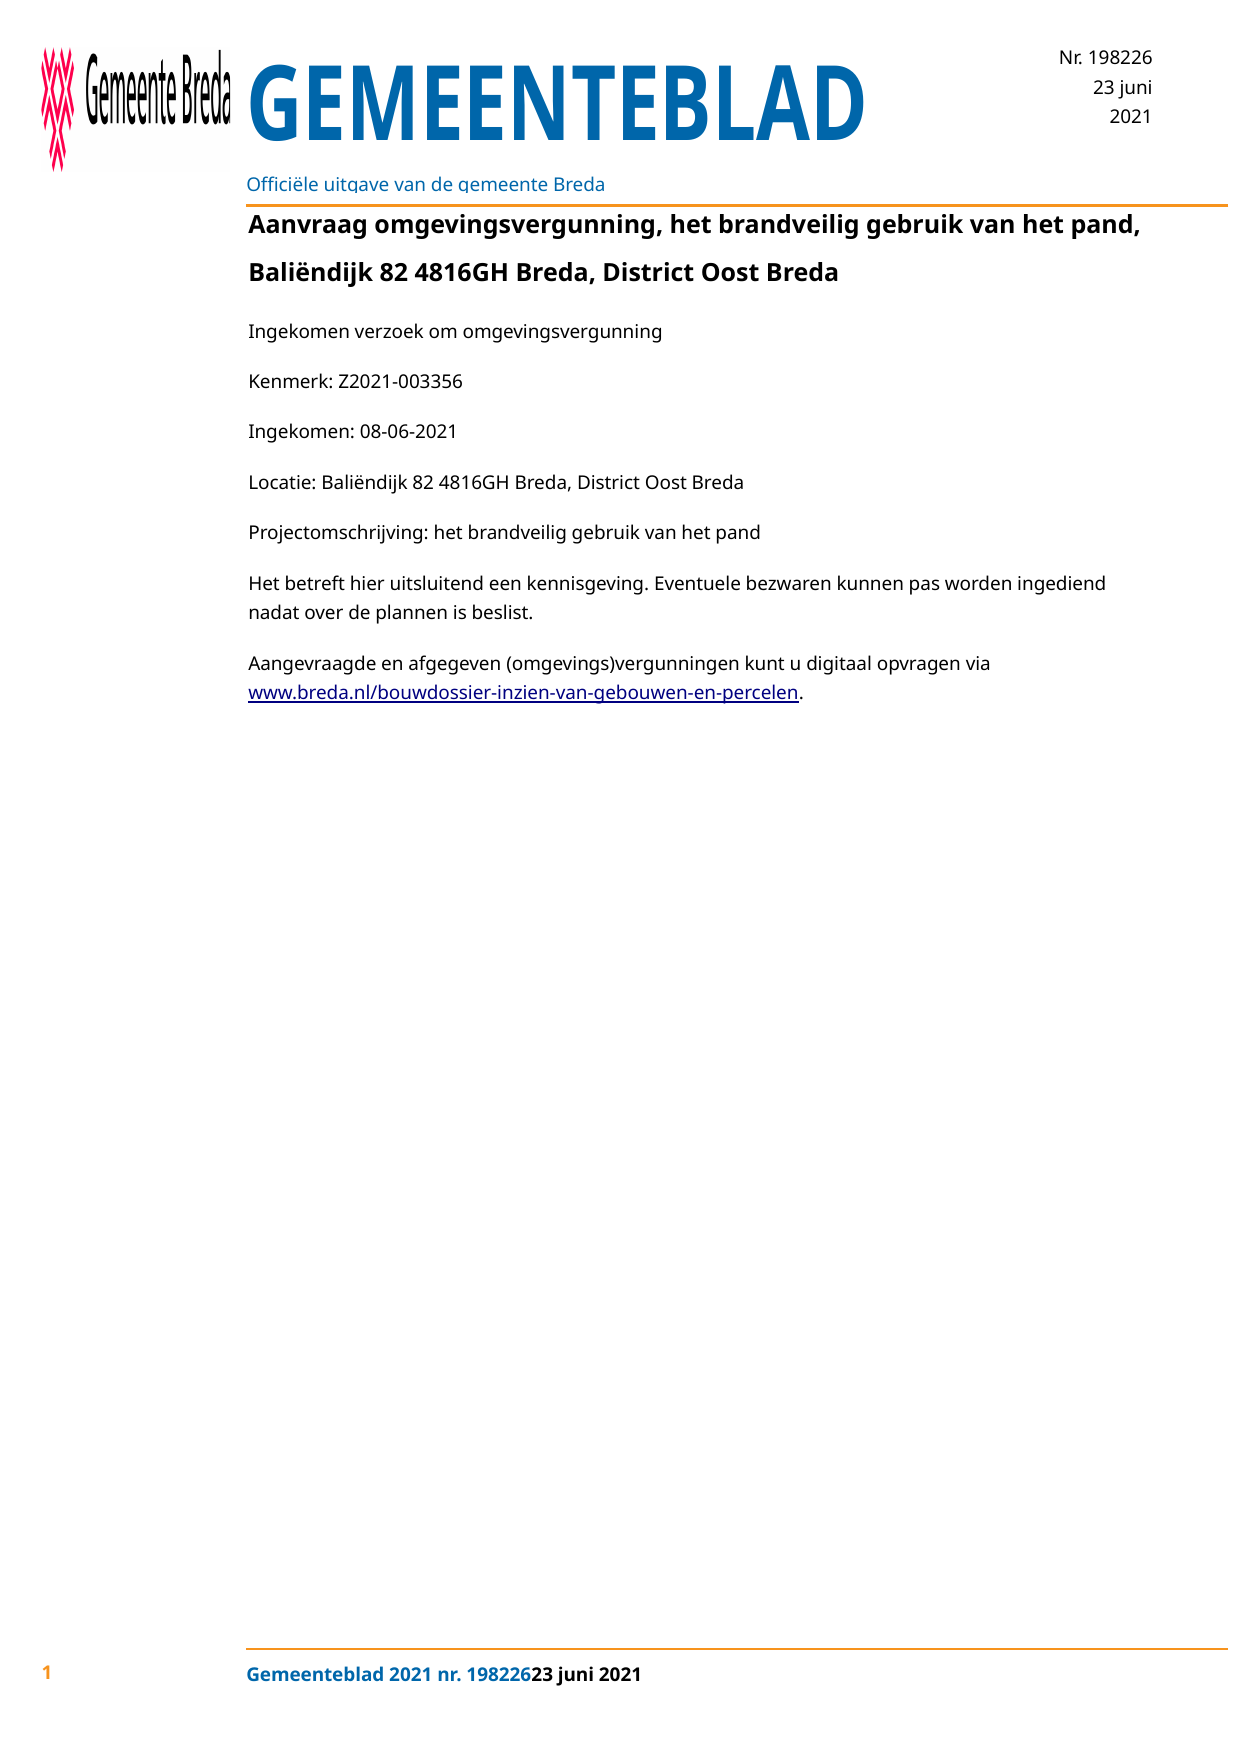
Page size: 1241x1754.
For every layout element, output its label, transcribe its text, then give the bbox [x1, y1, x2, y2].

picture [41, 47, 231, 172]
text Aanvraag omgevingsvergunning, het brandveilig gebruik van het pand, Baliëndijk 82 4816GH Breda, District Oost Breda [248, 207, 1152, 288]
text Kenmerk: Z2021-003356 [248, 368, 1152, 394]
text Ingekomen: 08-06-2021 [248, 419, 1152, 444]
text Locatie: Baliëndijk 82 4816GH Breda, District Oost Breda [248, 469, 1152, 495]
text Het betreft hier uitsluitend een kennisgeving. Eventuele bezwaren kunnen pas worden ingediend nadat over de plannen is beslist. [248, 570, 1152, 625]
text Aangevraagde en afgegeven (omgevings)vergunningen kunt u digitaal opvragen via www.breda.nl/bouwdossier-inzien-van-gebouwen-en-percelen. [248, 650, 1152, 705]
text Projectomschrijving: het brandveilig gebruik van het pand [248, 519, 1152, 545]
text Ingekomen verzoek om omgevingsvergunning [248, 318, 1152, 344]
